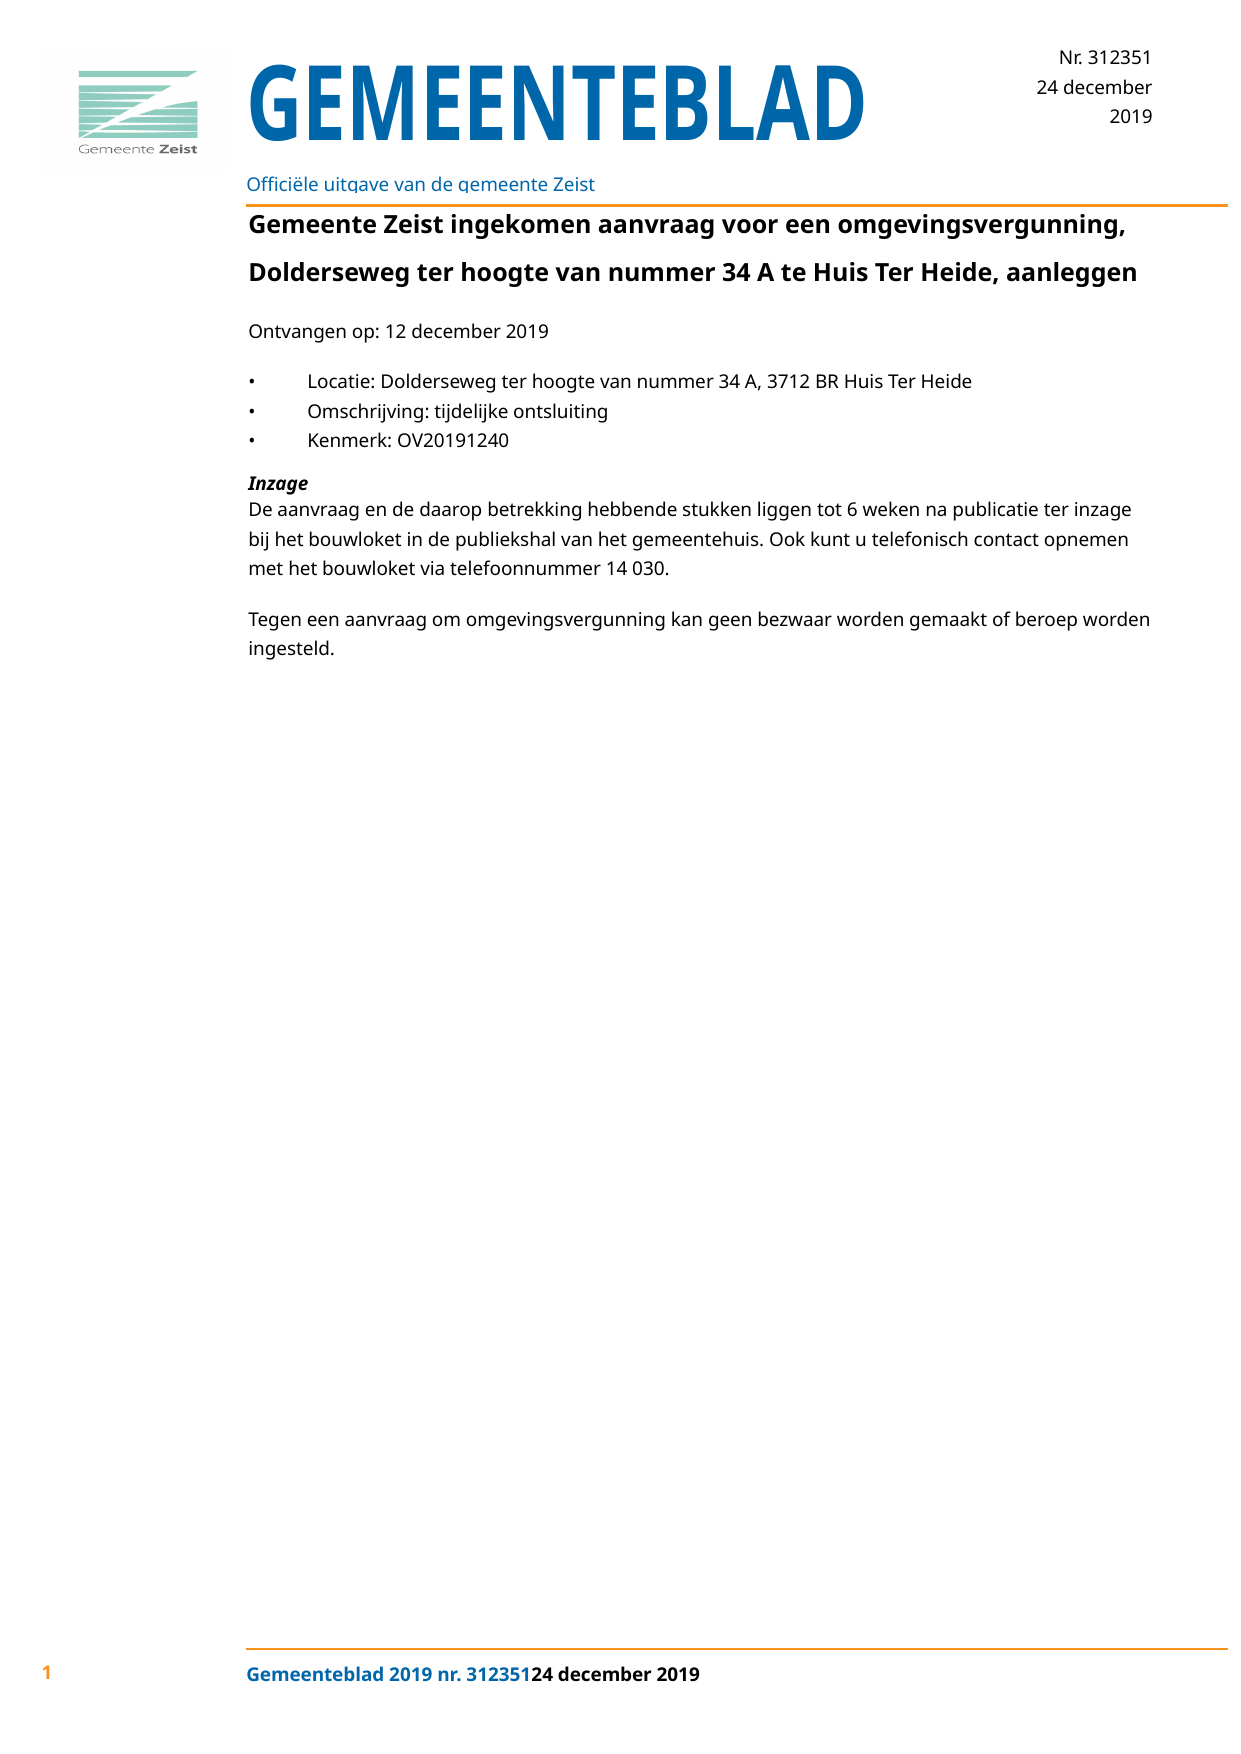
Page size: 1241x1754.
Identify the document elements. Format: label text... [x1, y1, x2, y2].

text De aanvraag en de daarop betrekking hebbende stukken liggen tot 6 weken na publicatie ter inzage bij het bouwloket in de publiekshal van het gemeentehuis. Ook kunt u telefonisch contact opnemen met het bouwloket via telefoonnummer 14 030. [248, 496, 1152, 581]
list Locatie: Dolderseweg ter hoogte van nummer 34 A, 3712 BR Huis Ter Heide [248, 368, 1152, 394]
text Inzage [248, 471, 1152, 496]
list Omschrijving: tijdelijke ontsluiting [248, 398, 1152, 424]
text Gemeente Zeist ingekomen aanvraag voor een omgevingsvergunning, Dolderseweg ter hoogte van nummer 34 A te Huis Ter Heide, aanleggen [248, 207, 1152, 288]
picture [41, 47, 231, 172]
text Tegen een aanvraag om omgevingsvergunning kan geen bezwaar worden gemaakt of beroep worden ingesteld. [248, 606, 1152, 661]
text Ontvangen op: 12 december 2019 [248, 318, 1152, 344]
list Kenmerk: OV20191240 [248, 427, 1152, 453]
